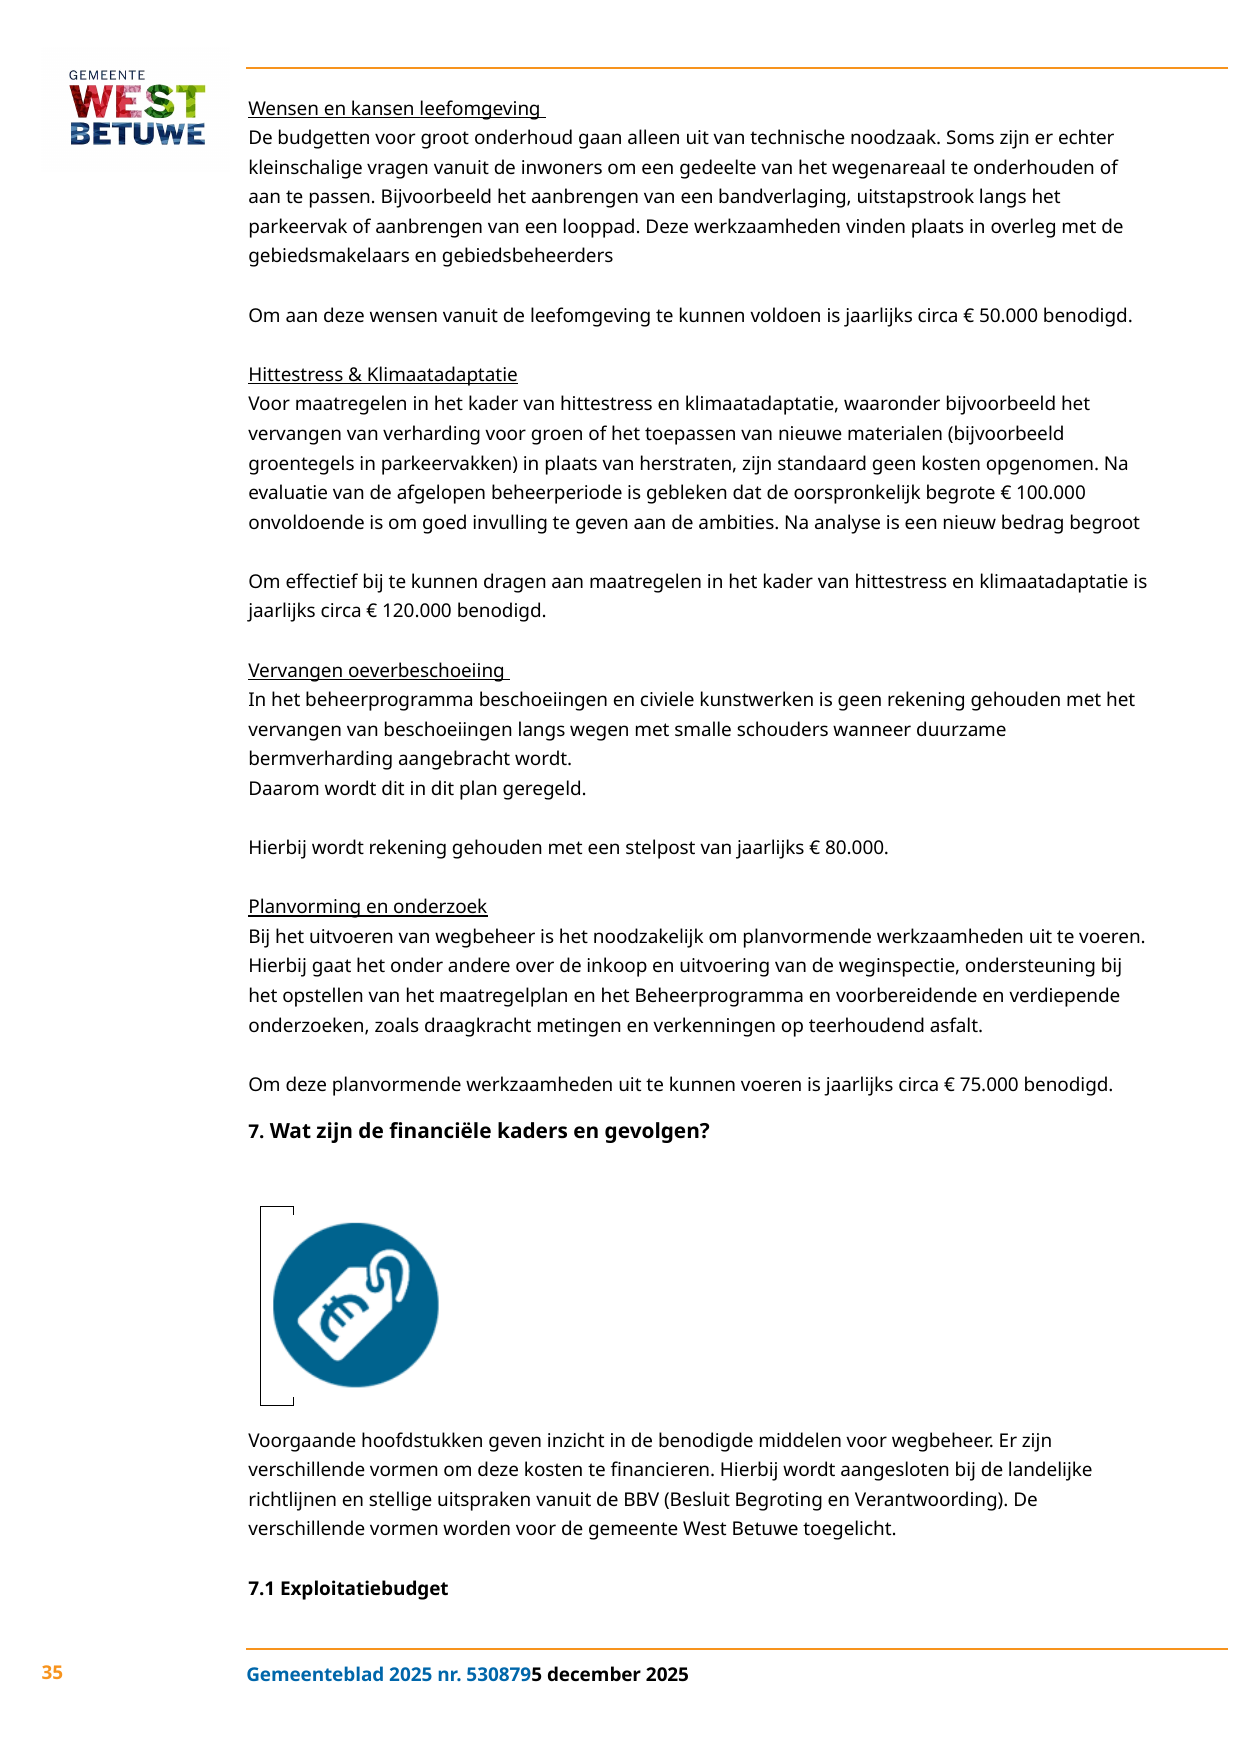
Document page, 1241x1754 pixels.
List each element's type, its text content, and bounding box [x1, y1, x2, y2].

text Om aan deze wensen vanuit de leefomgeving te kunnen voldoen is jaarlijks circa € 50.000 benodigd. [248, 302, 1152, 328]
text Voorgaande hoofdstukken geven inzicht in de benodigde middelen voor wegbeheer. Er zijn verschillende vormen om deze kosten te financieren. Hierbij wordt aangesloten bij de landelijke richtlijnen en stellige uitspraken vanuit de BBV (Besluit Begroting en Verantwoording). De verschillende vormen worden voor de gemeente West Betuwe toegelicht. [248, 1427, 1152, 1541]
text In het beheerprogramma beschoeiingen en civiele kunstwerken is geen rekening gehouden met het vervangen van beschoeiingen langs wegen met smalle schouders wanneer duurzame bermverharding aangebracht wordt. [248, 686, 1152, 771]
text Hittestress & Klimaatadaptatie [248, 361, 1152, 387]
text Planvorming en onderzoek [248, 893, 1152, 919]
picture [268, 1215, 447, 1397]
text 7.1 Exploitatiebudget [248, 1575, 1152, 1600]
text Bij het uitvoeren van wegbeheer is het noodzakelijk om planvormende werkzaamheden uit te voeren. Hierbij gaat het onder andere over de inkoop en uitvoering van de weginspectie, ondersteuning bij het opstellen van het maatregelplan en het Beheerprogramma en voorbereidende en verdiepende onderzoeken, zoals draagkracht metingen en verkenningen op teerhoudend asfalt. [248, 923, 1152, 1038]
text Hierbij wordt rekening gehouden met een stelpost van jaarlijks € 80.000. [248, 834, 1152, 860]
text De budgetten voor groot onderhoud gaan alleen uit van technische noodzaak. Soms zijn er echter kleinschalige vragen vanuit de inwoners om een gedeelte van het wegenareaal te onderhouden of aan te passen. Bijvoorbeeld het aanbrengen van een bandverlaging, uitstapstrook langs het parkeervak of aanbrengen van een looppad. Deze werkzaamheden vinden plaats in overleg met de gebiedsmakelaars en gebiedsbeheerders [248, 124, 1152, 268]
text 7. Wat zijn de financiële kaders en gevolgen? [248, 1117, 1152, 1145]
text Vervangen oeverbeschoeiing [248, 657, 1152, 683]
text Wensen en kansen leefomgeving [248, 95, 1152, 121]
picture [41, 47, 231, 172]
text Daarom wordt dit in dit plan geregeld. [248, 775, 1152, 801]
text Om deze planvormende werkzaamheden uit te kunnen voeren is jaarlijks circa € 75.000 benodigd. [248, 1071, 1152, 1097]
text Om effectief bij te kunnen dragen aan maatregelen in het kader van hittestress en klimaatadaptatie is jaarlijks circa € 120.000 benodigd. [248, 568, 1152, 623]
text Voor maatregelen in het kader van hittestress en klimaatadaptatie, waaronder bijvoorbeeld het vervangen van verharding voor groen of het toepassen van nieuwe materialen (bijvoorbeeld groentegels in parkeervakken) in plaats van herstraten, zijn standaard geen kosten opgenomen. Na evaluatie van de afgelopen beheerperiode is gebleken dat de oorspronkelijk begrote € 100.000 onvoldoende is om goed invulling te geven aan de ambities. Na analyse is een nieuw bedrag begroot [248, 391, 1152, 535]
